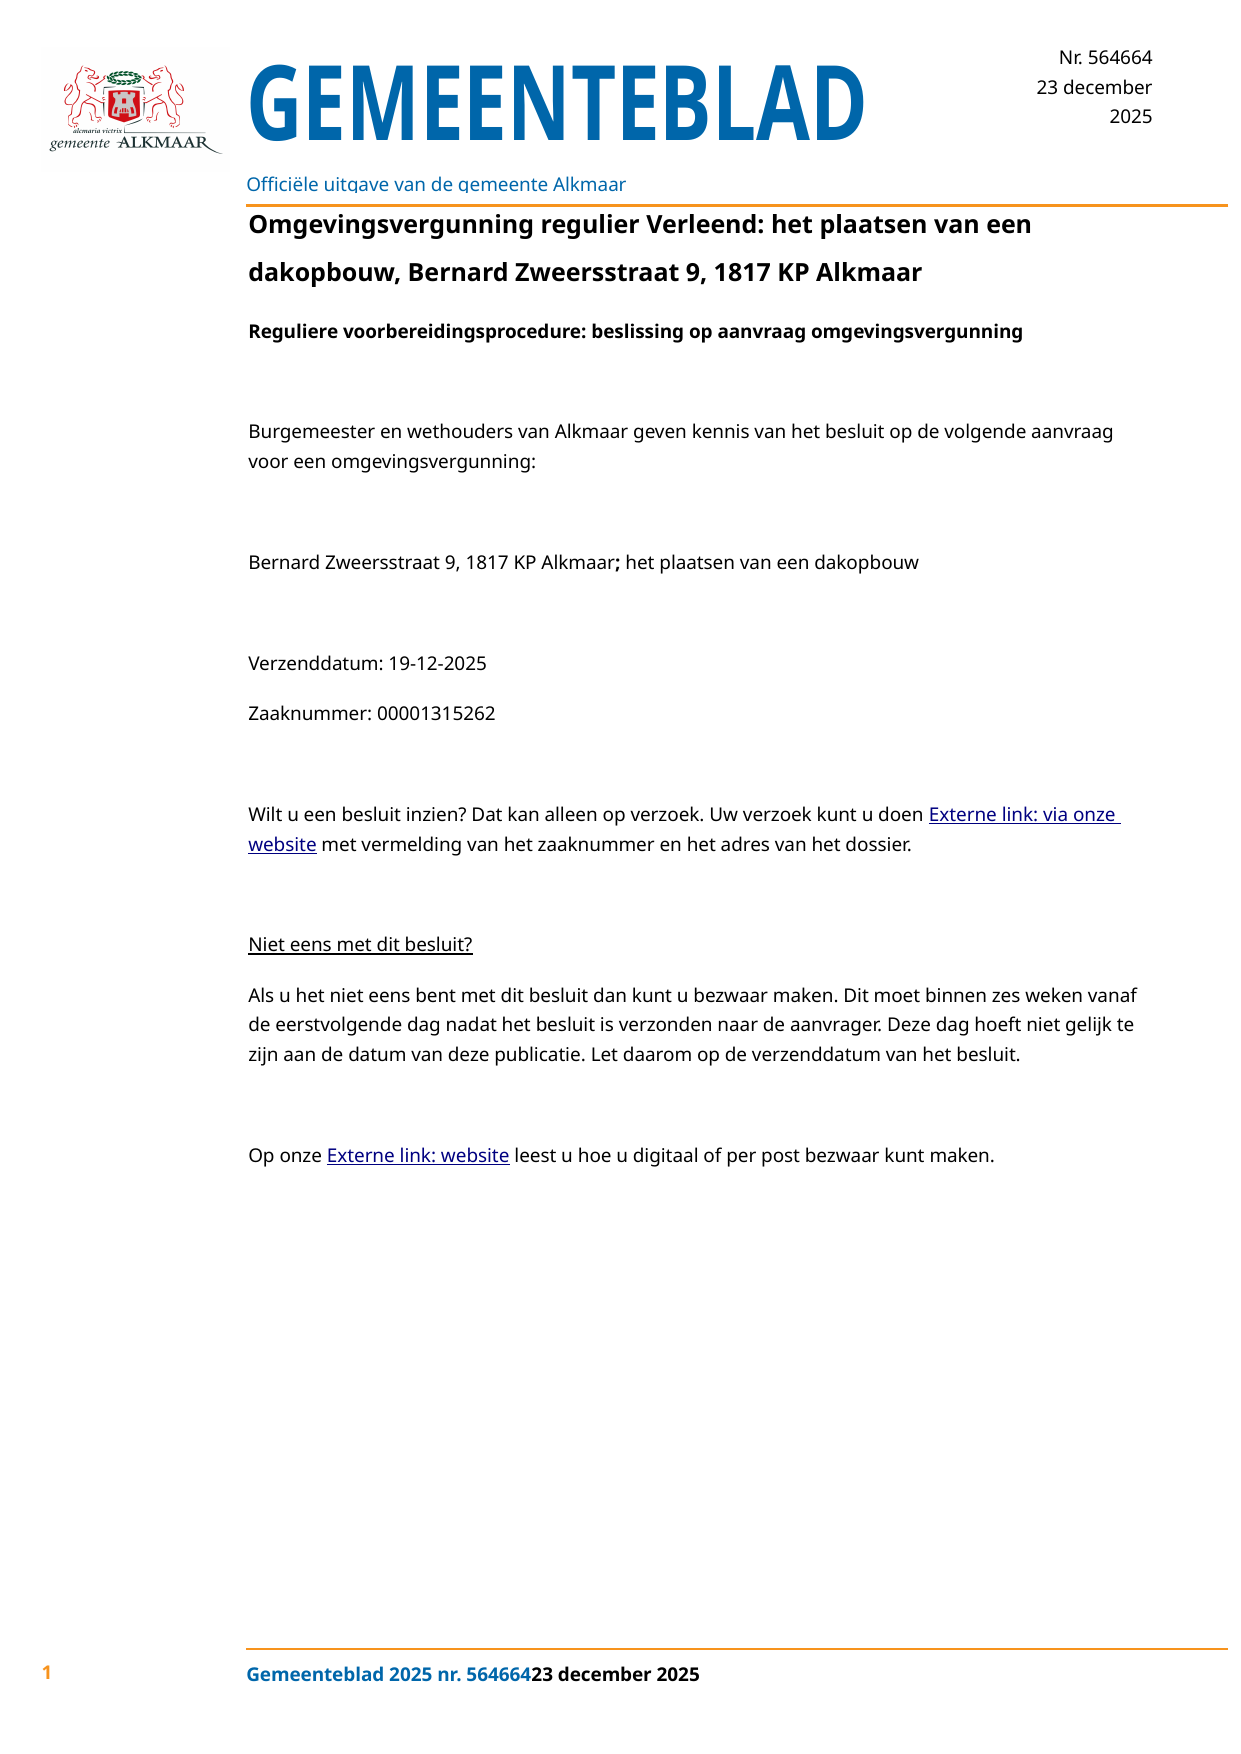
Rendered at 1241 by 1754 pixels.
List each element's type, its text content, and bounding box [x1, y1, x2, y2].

text Bernard Zweersstraat 9, 1817 KP Alkmaar; het plaatsen van een dakopbouw [248, 549, 1152, 575]
text Wilt u een besluit inzien? Dat kan alleen op verzoek. Uw verzoek kunt u doen Externe link: via onze website met vermelding van het zaaknummer en het adres van het dossier. [248, 801, 1152, 857]
text Verzenddatum: 19-12-2025 [248, 650, 1152, 676]
picture [41, 47, 231, 172]
text Zaaknummer: 00001315262 [248, 700, 1152, 726]
text Reguliere voorbereidingsprocedure: beslissing op aanvraag omgevingsvergunning [248, 318, 1152, 344]
text Niet eens met dit besluit? [248, 932, 1152, 957]
text Burgemeester en wethouders van Alkmaar geven kennis van het besluit op de volgende aanvraag voor een omgevingsvergunning: [248, 419, 1152, 474]
text Op onze Externe link: website leest u hoe u digitaal of per post bezwaar kunt maken. [248, 1142, 1152, 1168]
text Omgevingsvergunning regulier Verleend: het plaatsen van een dakopbouw, Bernard Zweersstraat 9, 1817 KP Alkmaar [248, 207, 1152, 288]
text Als u het niet eens bent met dit besluit dan kunt u bezwaar maken. Dit moet binnen zes weken vanaf de eerstvolgende dag nadat het besluit is verzonden naar de aanvrager. Deze dag hoeft niet gelijk te zijn aan de datum van deze publicatie. Let daarom op de verzenddatum van het besluit. [248, 982, 1152, 1067]
